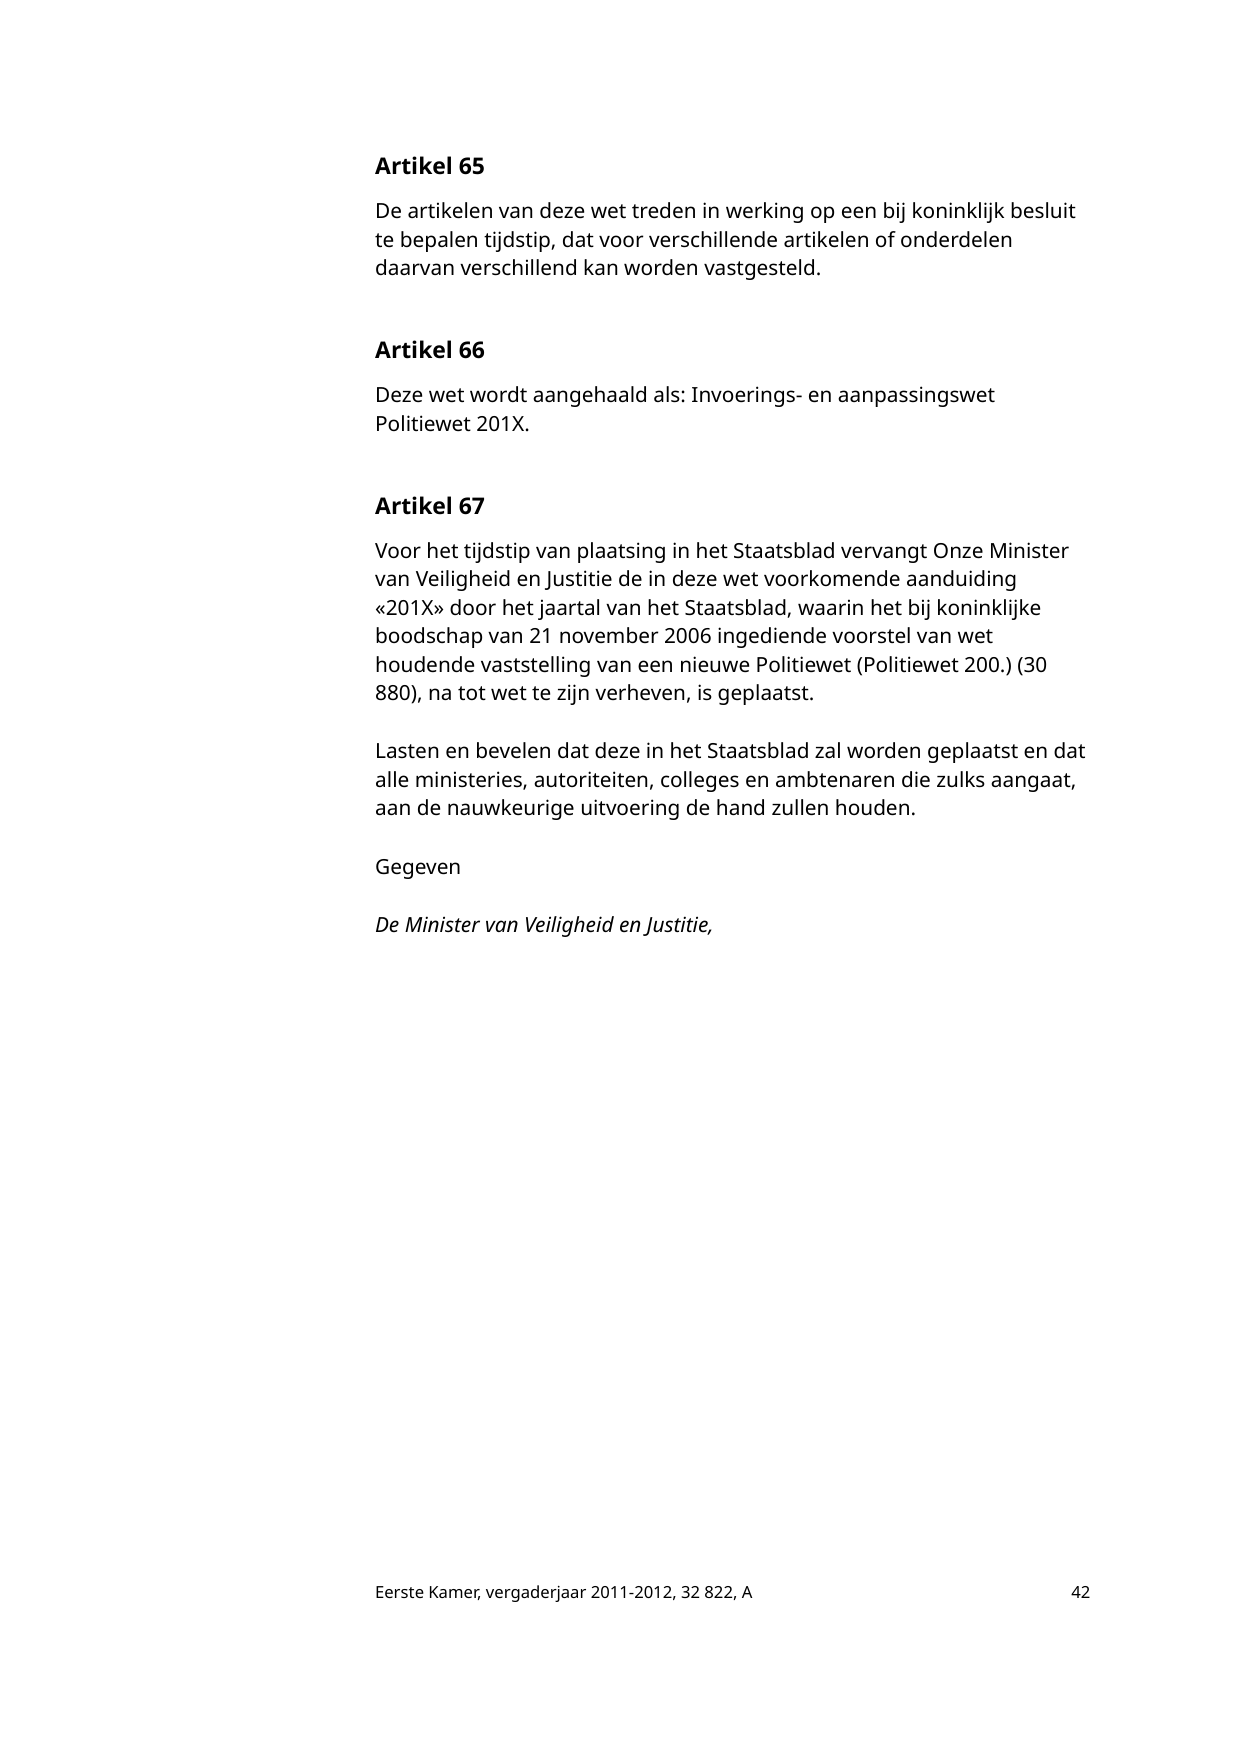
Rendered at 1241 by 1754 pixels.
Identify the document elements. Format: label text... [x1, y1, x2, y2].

text Deze wet wordt aangehaald als: Invoerings- en aanpassingswet Politiewet 201X. [375, 380, 1090, 437]
text Gegeven [375, 852, 1090, 880]
subtitle Artikel 66 [375, 334, 1090, 365]
subtitle Artikel 67 [375, 490, 1090, 521]
text Voor het tijdstip van plaatsing in het Staatsblad vervangt Onze Minister van Veiligheid en Justitie de in deze wet voorkomende aanduiding «201X» door het jaartal van het Staatsblad, waarin het bij koninklijke boodschap van 21 november 2006 ingediende voorstel van wet houdende vaststelling van een nieuwe Politiewet (Politiewet 200.) (30 880), na tot wet te zijn verheven, is geplaatst. [375, 536, 1090, 707]
subtitle Artikel 65 [375, 150, 1090, 181]
text Lasten en bevelen dat deze in het Staatsblad zal worden geplaatst en dat alle ministeries, autoriteiten, colleges en ambtenaren die zulks aangaat, aan de nauwkeurige uitvoering de hand zullen houden. [375, 737, 1090, 822]
text De Minister van Veiligheid en Justitie, [375, 910, 1090, 939]
text De artikelen van deze wet treden in werking op een bij koninklijk besluit te bepalen tijdstip, dat voor verschillende artikelen of onderdelen daarvan verschillend kan worden vastgesteld. [375, 196, 1090, 282]
